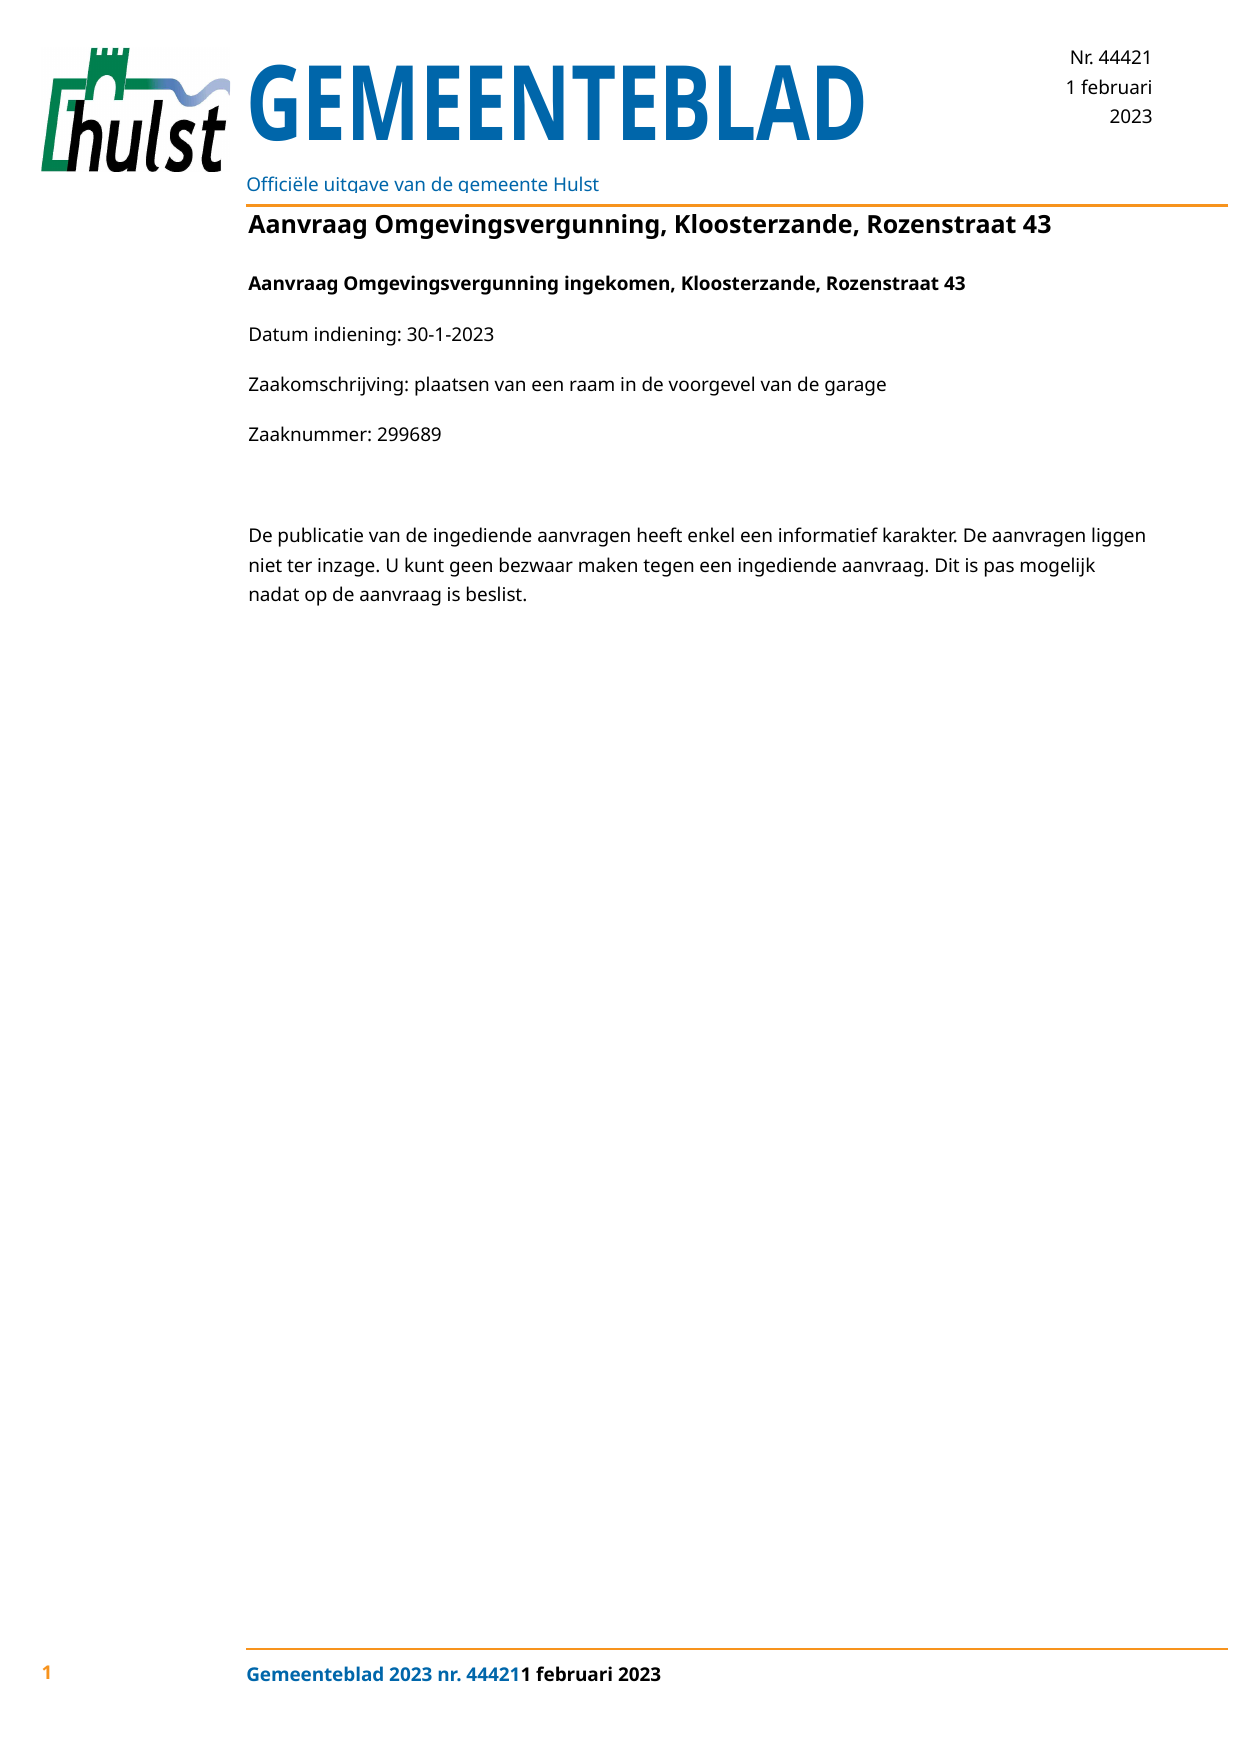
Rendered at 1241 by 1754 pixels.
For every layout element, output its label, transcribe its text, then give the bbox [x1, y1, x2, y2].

text Aanvraag Omgevingsvergunning, Kloosterzande, Rozenstraat 43 [248, 207, 1152, 241]
text De publicatie van de ingediende aanvragen heeft enkel een informatief karakter. De aanvragen liggen niet ter inzage. U kunt geen bezwaar maken tegen een ingediende aanvraag. Dit is pas mogelijk nadat op de aanvraag is beslist. [248, 522, 1152, 607]
picture [41, 47, 231, 172]
text Zaaknummer: 299689 [248, 422, 1152, 447]
text Aanvraag Omgevingsvergunning ingekomen, Kloosterzande, Rozenstraat 43 [248, 270, 1152, 296]
text Datum indiening: 30-1-2023 [248, 321, 1152, 346]
text Zaakomschrijving: plaatsen van een raam in de voorgevel van de garage [248, 371, 1152, 397]
